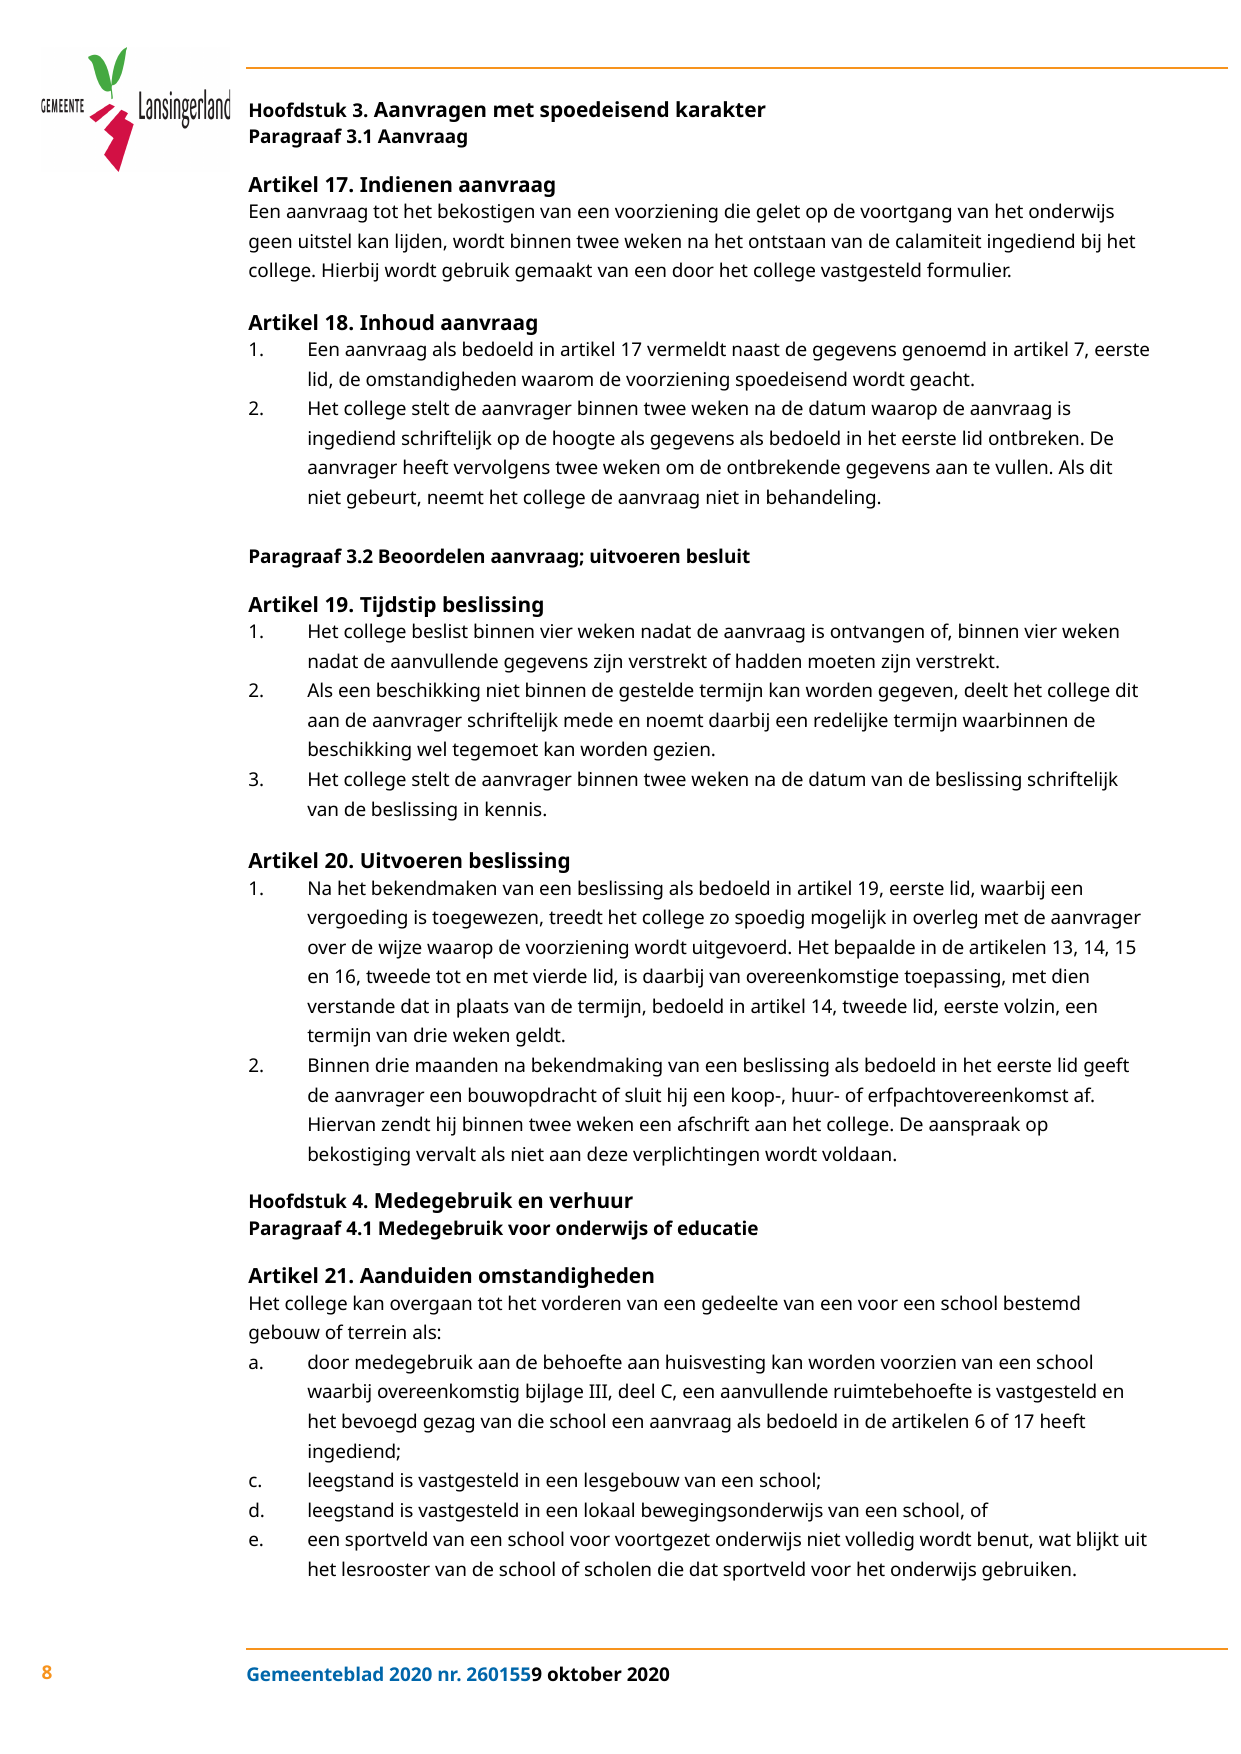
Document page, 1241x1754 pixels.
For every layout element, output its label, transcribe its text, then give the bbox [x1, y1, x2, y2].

text Hoofdstuk 3. Aanvragen met spoedeisend karakter [248, 95, 1152, 123]
text Artikel 19. Tijdstip beslissing [248, 590, 1152, 618]
list leegstand is vastgesteld in een lesgebouw van een school; [248, 1467, 1152, 1493]
text Het college kan overgaan tot het vorderen van een gedeelte van een voor een school bestemd gebouw of terrein als: [248, 1290, 1152, 1345]
list Binnen drie maanden na bekendmaking van een beslissing als bedoeld in het eerste lid geeft de aanvrager een bouwopdracht of sluit hij een koop-, huur- of erfpachtovereenkomst af. Hiervan zendt hij binnen twee weken een afschrift aan het college. De aanspraak op bekostiging vervalt als niet aan deze verplichtingen wordt voldaan. [248, 1052, 1152, 1167]
list Na het bekendmaken van een beslissing als bedoeld in artikel 19, eerste lid, waarbij een vergoeding is toegewezen, treedt het college zo spoedig mogelijk in overleg met de aanvrager over de wijze waarop de voorziening wordt uitgevoerd. Het bepaalde in de artikelen 13, 14, 15 en 16, tweede tot en met vierde lid, is daarbij van overeenkomstige toepassing, met dien verstande dat in plaats van de termijn, bedoeld in artikel 14, tweede lid, eerste volzin, een termijn van drie weken geldt. [248, 875, 1152, 1048]
text Hoofdstuk 4. Medegebruik en verhuur [248, 1187, 1152, 1215]
text Een aanvraag tot het bekostigen van een voorziening die gelet op de voortgang van het onderwijs geen uitstel kan lijden, wordt binnen twee weken na het ontstaan van de calamiteit ingediend bij het college. Hierbij wordt gebruik gemaakt van een door het college vastgesteld formulier. [248, 198, 1152, 283]
list leegstand is vastgesteld in een lokaal bewegingsonderwijs van een school, of [248, 1497, 1152, 1523]
text Paragraaf 3.2 Beoordelen aanvraag; uitvoeren besluit [248, 543, 1152, 569]
text Artikel 17. Indienen aanvraag [248, 170, 1152, 198]
list Als een beschikking niet binnen de gestelde termijn kan worden gegeven, deelt het college dit aan de aanvrager schriftelijk mede en noemt daarbij een redelijke termijn waarbinnen de beschikking wel tegemoet kan worden gezien. [248, 677, 1152, 762]
picture [41, 47, 231, 172]
list door medegebruik aan de behoefte aan huisvesting kan worden voorzien van een school waarbij overeenkomstig bijlage III, deel C, een aanvullende ruimtebehoefte is vastgesteld en het bevoegd gezag van die school een aanvraag als bedoeld in de artikelen 6 of 17 heeft ingediend; [248, 1349, 1152, 1464]
list Een aanvraag als bedoeld in artikel 17 vermeldt naast de gegevens genoemd in artikel 7, eerste lid, de omstandigheden waarom de voorziening spoedeisend wordt geacht. [248, 336, 1152, 392]
list Het college beslist binnen vier weken nadat de aanvraag is ontvangen of, binnen vier weken nadat de aanvullende gegevens zijn verstrekt of hadden moeten zijn verstrekt. [248, 618, 1152, 674]
list Het college stelt de aanvrager binnen twee weken na de datum waarop de aanvraag is ingediend schriftelijk op de hoogte als gegevens als bedoeld in het eerste lid ontbreken. De aanvrager heeft vervolgens twee weken om de ontbrekende gegevens aan te vullen. Als dit niet gebeurt, neemt het college de aanvraag niet in behandeling. [248, 395, 1152, 510]
text Artikel 20. Uitvoeren beslissing [248, 846, 1152, 875]
text Artikel 21. Aanduiden omstandigheden [248, 1262, 1152, 1290]
text Paragraaf 3.1 Aanvraag [248, 123, 1152, 149]
text Paragraaf 4.1 Medegebruik voor onderwijs of educatie [248, 1215, 1152, 1241]
list een sportveld van een school voor voortgezet onderwijs niet volledig wordt benut, wat blijkt uit het lesrooster van de school of scholen die dat sportveld voor het onderwijs gebruiken. [248, 1527, 1152, 1582]
list Het college stelt de aanvrager binnen twee weken na de datum van de beslissing schriftelijk van de beslissing in kennis. [248, 766, 1152, 822]
text Artikel 18. Inhoud aanvraag [248, 308, 1152, 336]
